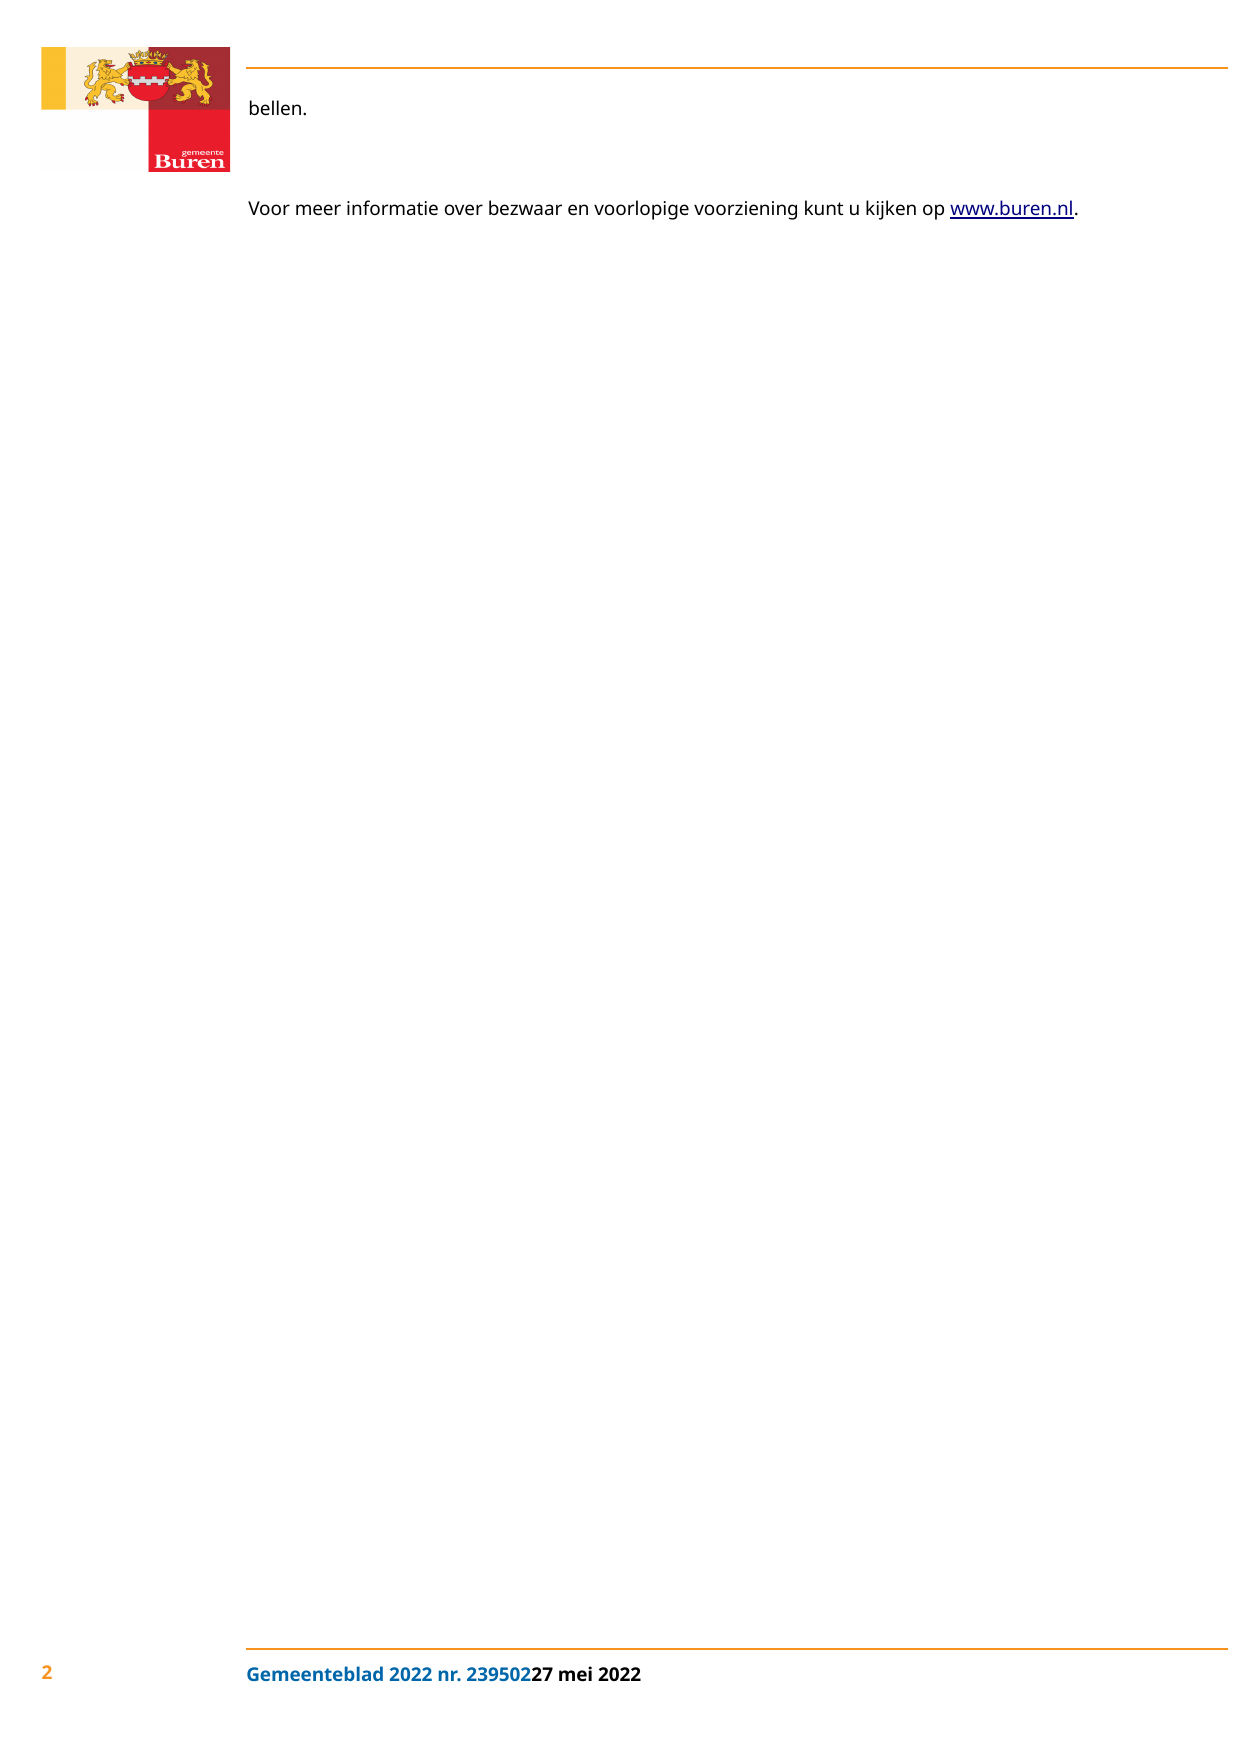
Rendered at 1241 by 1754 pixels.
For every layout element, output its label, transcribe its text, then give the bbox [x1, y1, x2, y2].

text bellen. [248, 95, 1152, 121]
text Voor meer informatie over bezwaar en voorlopige voorziening kunt u kijken op www.buren.nl. [248, 196, 1152, 221]
picture [41, 47, 231, 172]
